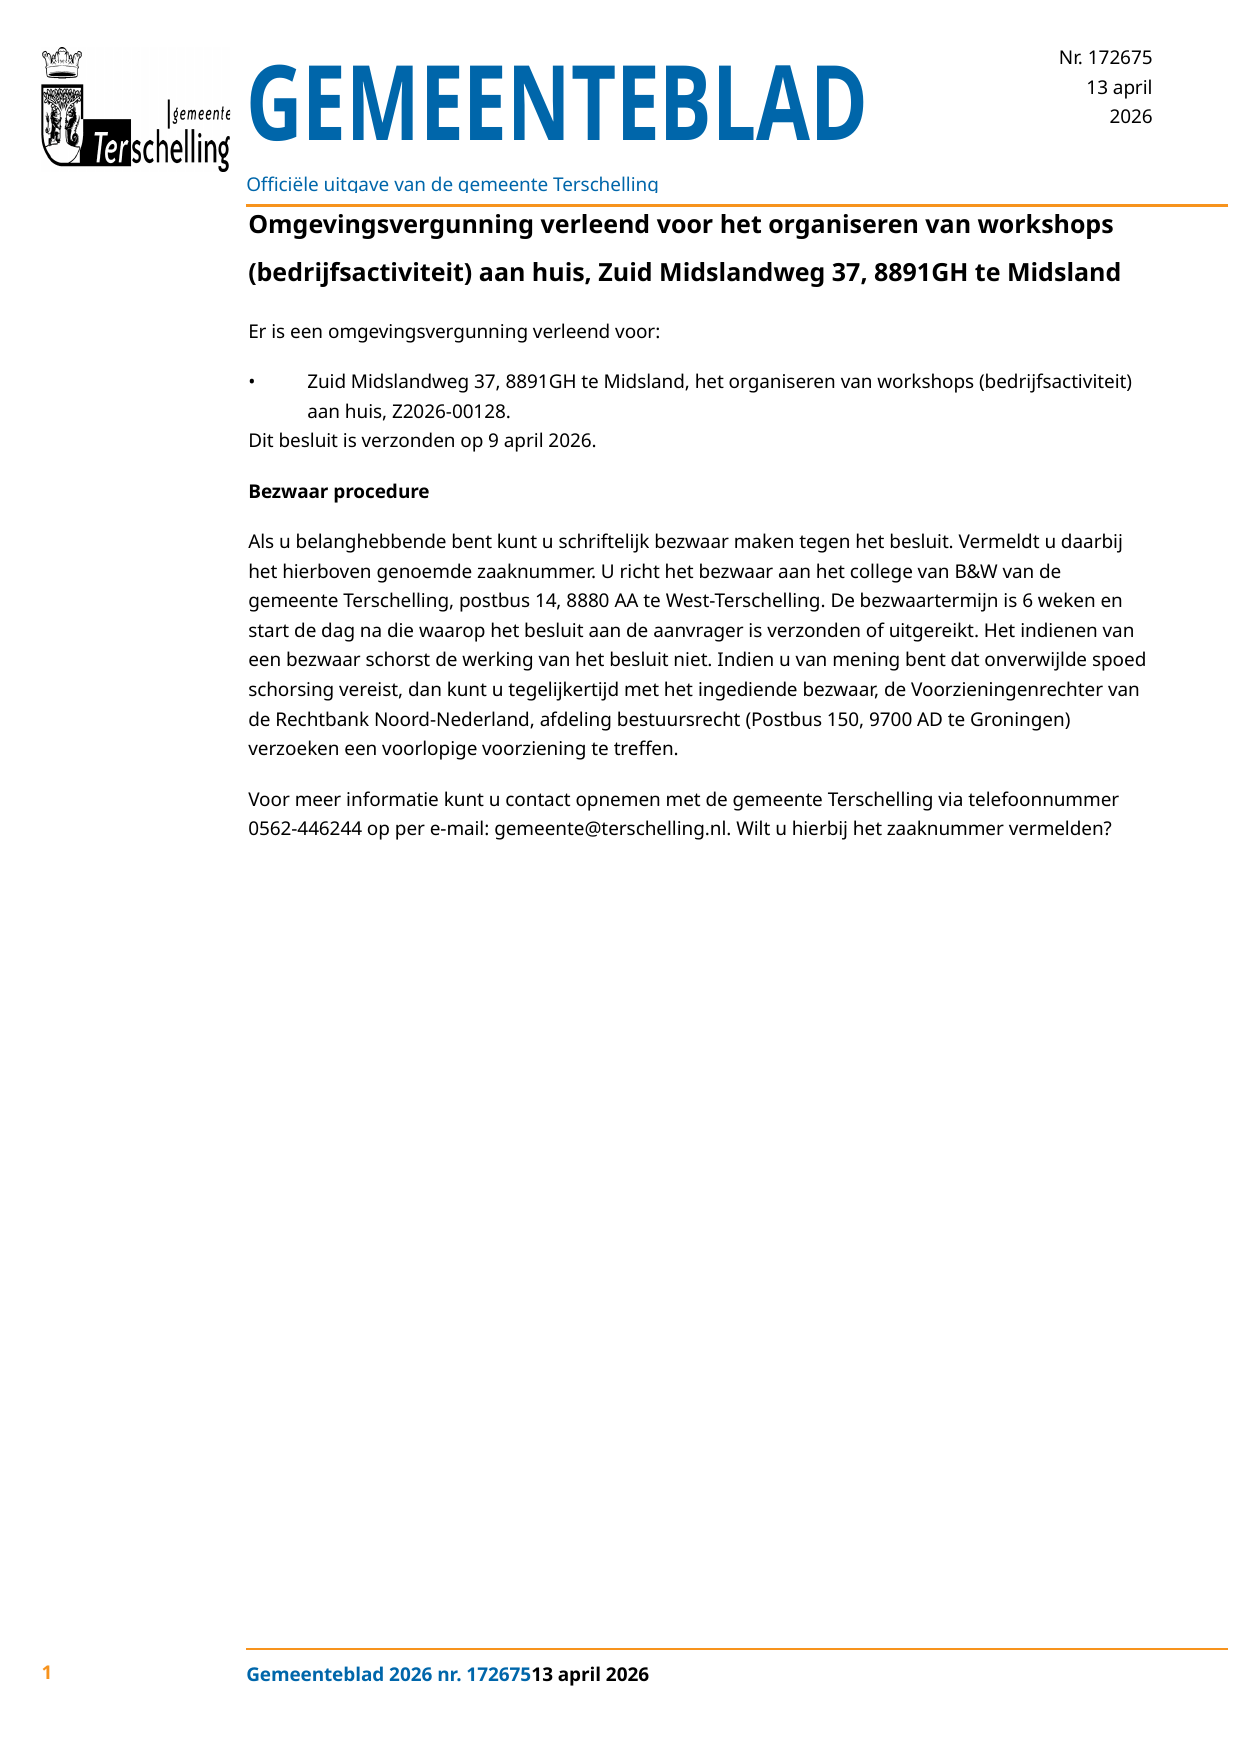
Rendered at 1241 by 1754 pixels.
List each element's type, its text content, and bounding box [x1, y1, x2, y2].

text Dit besluit is verzonden op 9 april 2026. [248, 427, 1152, 453]
text Bezwaar procedure [248, 478, 1152, 504]
text Als u belanghebbende bent kunt u schriftelijk bezwaar maken tegen het besluit. Vermeldt u daarbij het hierboven genoemde zaaknummer. U richt het bezwaar aan het college van B&W van de gemeente Terschelling, postbus 14, 8880 AA te West-Terschelling. De bezwaartermijn is 6 weken en start de dag na die waarop het besluit aan de aanvrager is verzonden of uitgereikt. Het indienen van een bezwaar schorst de werking van het besluit niet. Indien u van mening bent dat onverwijlde spoed schorsing vereist, dan kunt u tegelijkertijd met het ingediende bezwaar, de Voorzieningenrechter van de Rechtbank Noord-Nederland, afdeling bestuursrecht (Postbus 150, 9700 AD te Groningen) verzoeken een voorlopige voorziening te treffen. [248, 528, 1152, 761]
text Voor meer informatie kunt u contact opnemen met de gemeente Terschelling via telefoonnummer 0562-446244 op per e-mail: gemeente@terschelling.nl. Wilt u hierbij het zaaknummer vermelden? [248, 786, 1152, 841]
list Zuid Midslandweg 37, 8891GH te Midsland, het organiseren van workshops (bedrijfsactiviteit) aan huis, Z2026-00128. [248, 368, 1152, 424]
picture [41, 47, 231, 172]
text Er is een omgevingsvergunning verleend voor: [248, 318, 1152, 344]
text Omgevingsvergunning verleend voor het organiseren van workshops (bedrijfsactiviteit) aan huis, Zuid Midslandweg 37, 8891GH te Midsland [248, 207, 1152, 288]
